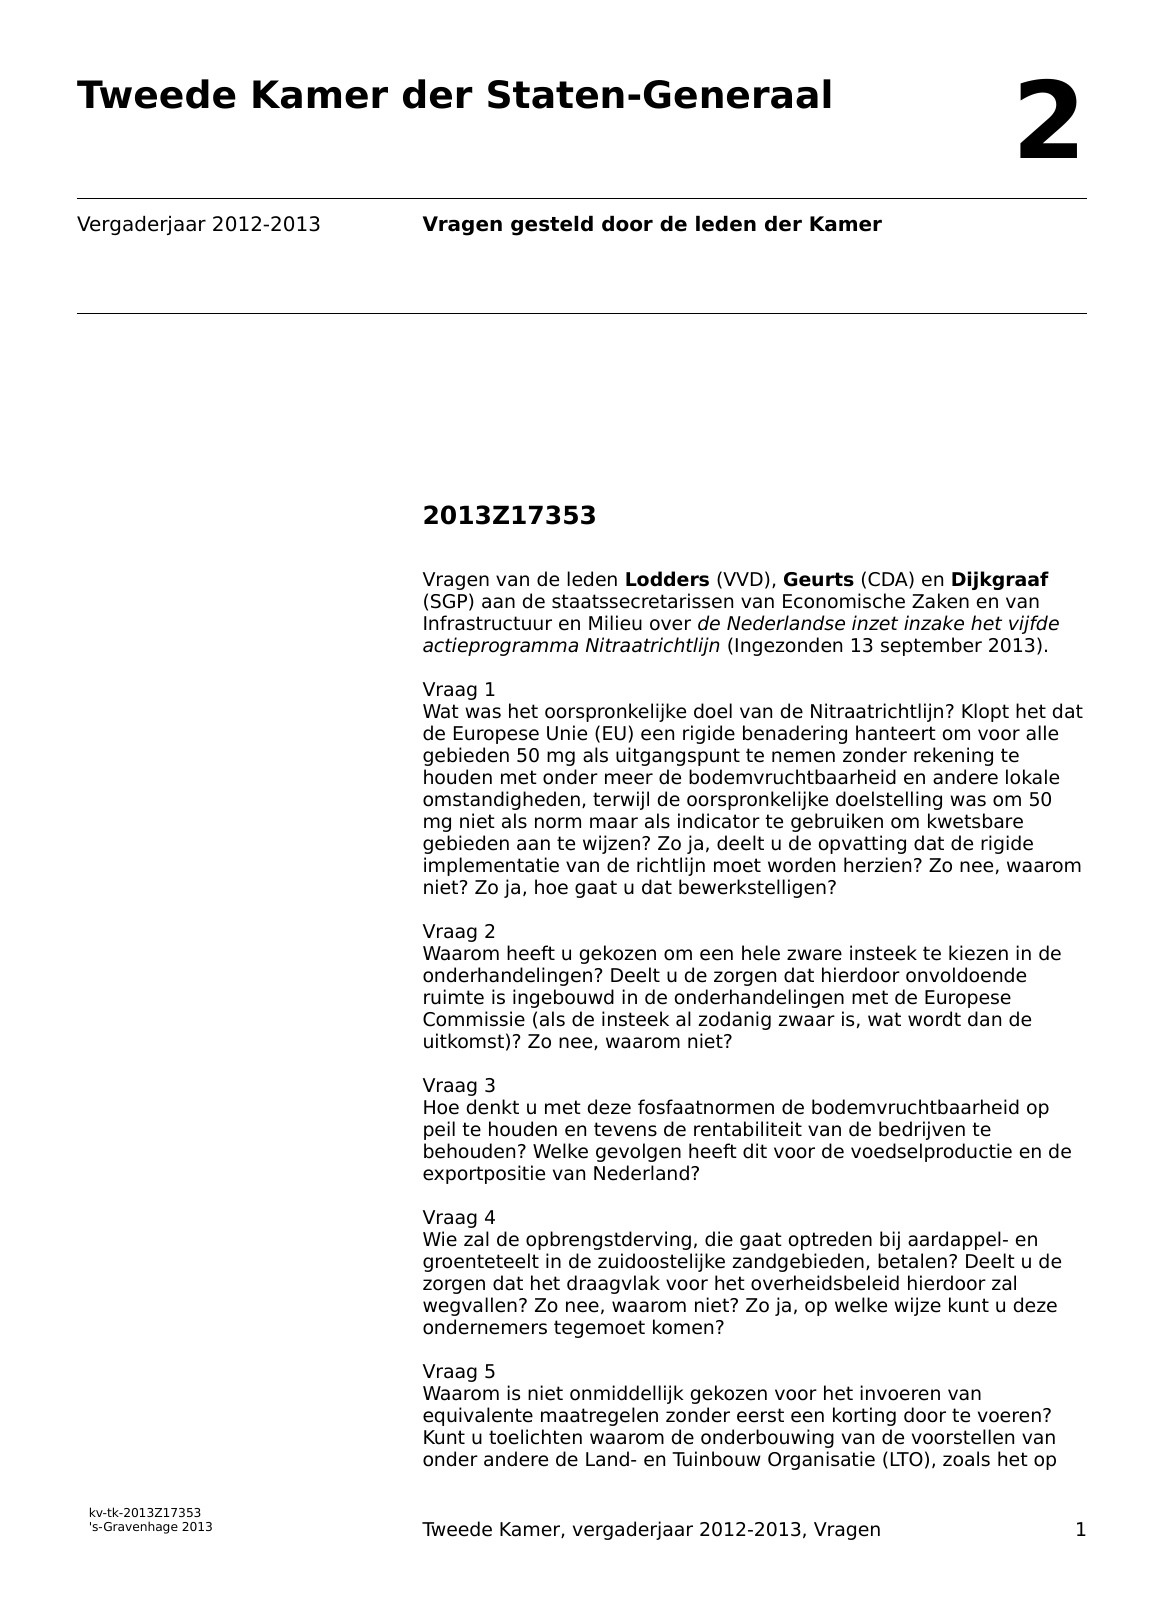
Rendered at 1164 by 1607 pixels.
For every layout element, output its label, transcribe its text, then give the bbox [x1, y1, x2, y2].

table_header 2 [886, 59, 1087, 198]
text Vraag 4 [422, 1207, 1087, 1229]
text Vraag 1 [422, 679, 1087, 701]
text 2013Z17353 [422, 501, 1087, 531]
text Hoe denkt u met deze fosfaatnormen de bodemvruchtbaarheid op peil te houden en tevens de rentabiliteit van de bedrijven te behouden? Welke gevolgen heeft dit voor de voedselproductie en de exportpositie van Nederland? [422, 1097, 1087, 1185]
text Waarom is niet onmiddellijk gekozen voor het invoeren van equivalente maatregelen zonder eerst een korting door te voeren? Kunt u toelichten waarom de onderbouwing van de voorstellen van onder andere de Land- en Tuinbouw Organisatie (LTO), zoals het op [422, 1383, 1087, 1471]
table_cell Vragen gesteld door de leden der Kamer [422, 199, 1087, 313]
text Wat was het oorspronkelijke doel van de Nitraatrichtlijn? Klopt het dat de Europese Unie (EU) een rigide benadering hanteert om voor alle gebieden 50 mg als uitgangspunt te nemen zonder rekening te houden met onder meer de bodemvruchtbaarheid en andere lokale omstandigheden, terwijl de oorspronkelijke doelstelling was om 50 mg niet als norm maar als indicator te gebruiken om kwetsbare gebieden aan te wijzen? Zo ja, deelt u de opvatting dat de rigide implementatie van de richtlijn moet worden herzien? Zo nee, waarom niet? Zo ja, hoe gaat u dat bewerkstelligen? [422, 701, 1087, 899]
text Vraag 3 [422, 1075, 1087, 1097]
text Wie zal de opbrengstderving, die gaat optreden bij aardappel- en groenteteelt in de zuidoostelijke zandgebieden, betalen? Deelt u de zorgen dat het draagvlak voor het overheidsbeleid hierdoor zal wegvallen? Zo nee, waarom niet? Zo ja, op welke wijze kunt u deze ondernemers tegemoet komen? [422, 1229, 1087, 1339]
table_cell Vergaderjaar 2012-2013 [77, 199, 422, 313]
text Vraag 5 [422, 1361, 1087, 1383]
text 's-Gravenhage 2013 [88, 1520, 323, 1534]
text Waarom heeft u gekozen om een hele zware insteek te kiezen in de onderhandelingen? Deelt u de zorgen dat hierdoor onvoldoende ruimte is ingebouwd in de onderhandelingen met de Europese Commissie (als de insteek al zodanig zwaar is, wat wordt dan de uitkomst)? Zo nee, waarom niet? [422, 943, 1087, 1053]
text kv-tk-2013Z17353 [88, 1506, 323, 1520]
table_header Tweede Kamer der Staten-Generaal [77, 59, 886, 198]
text Vragen van de leden Lodders (VVD), Geurts (CDA) en Dijkgraaf (SGP) aan de staatssecretarissen van Economische Zaken en van Infrastructuur en Milieu over de Nederlandse inzet inzake het vijfde actieprogramma Nitraatrichtlijn (Ingezonden 13 september 2013). [422, 569, 1087, 657]
text Vraag 2 [422, 921, 1087, 943]
